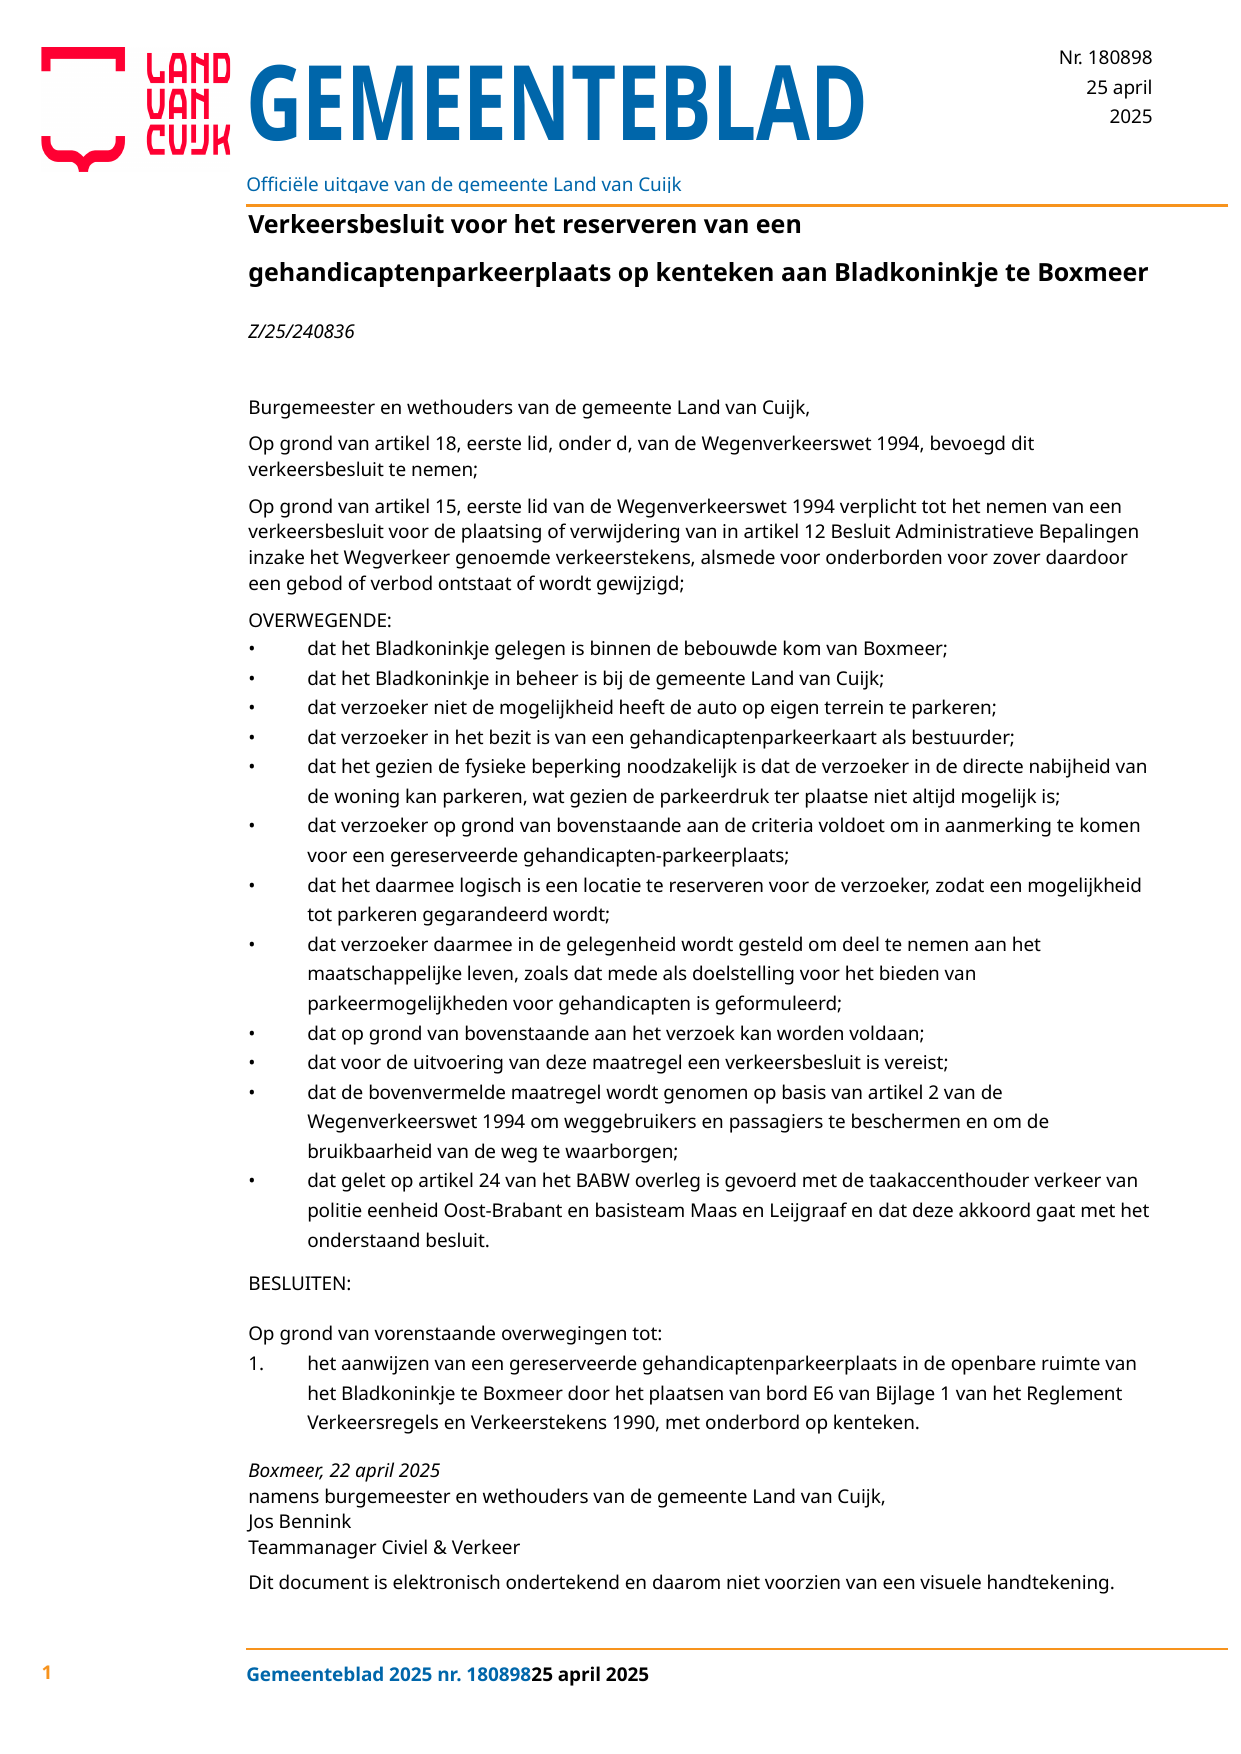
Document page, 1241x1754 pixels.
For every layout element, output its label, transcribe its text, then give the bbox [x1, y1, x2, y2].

text namens burgemeester en wethouders van de gemeente Land van Cuijk, [248, 1483, 1152, 1508]
text OVERWEGENDE: [248, 607, 1152, 633]
text Boxmeer, 22 april 2025 [248, 1457, 1152, 1483]
text Op grond van vorenstaande overwegingen tot: [248, 1321, 1152, 1346]
list dat de bovenvermelde maatregel wordt genomen op basis van artikel 2 van de Wegenverkeerswet 1994 om weggebruikers en passagiers te beschermen en om de bruikbaarheid van de weg te waarborgen; [248, 1079, 1152, 1164]
list dat het Bladkoninkje gelegen is binnen de bebouwde kom van Boxmeer; [248, 635, 1152, 661]
list dat verzoeker in het bezit is van een gehandicaptenparkeerkaart als bestuurder; [248, 724, 1152, 750]
list dat het gezien de fysieke beperking noodzakelijk is dat de verzoeker in de directe nabijheid van de woning kan parkeren, wat gezien de parkeerdruk ter plaatse niet altijd mogelijk is; [248, 753, 1152, 809]
list dat het daarmee logisch is een locatie te reserveren voor de verzoeker, zodat een mogelijkheid tot parkeren gegarandeerd wordt; [248, 872, 1152, 927]
list dat verzoeker op grond van bovenstaande aan de criteria voldoet om in aanmerking te komen voor een gereserveerde gehandicapten-parkeerplaats; [248, 813, 1152, 868]
text BESLUITEN: [248, 1270, 1152, 1296]
list dat het Bladkoninkje in beheer is bij de gemeente Land van Cuijk; [248, 665, 1152, 691]
list dat gelet op artikel 24 van het BABW overleg is gevoerd met de taakaccenthouder verkeer van politie eenheid Oost-Brabant en basisteam Maas en Leijgraaf en dat deze akkoord gaat met het onderstaand besluit. [248, 1168, 1152, 1253]
text Verkeersbesluit voor het reserveren van een gehandicaptenparkeerplaats op kenteken aan Bladkoninkje te Boxmeer [248, 207, 1152, 288]
text Z/25/240836 [248, 318, 1152, 344]
text Teammanager Civiel & Verkeer [248, 1534, 1152, 1560]
list dat verzoeker niet de mogelijkheid heeft de auto op eigen terrein te parkeren; [248, 694, 1152, 720]
text Op grond van artikel 15, eerste lid van de Wegenverkeerswet 1994 verplicht tot het nemen van een verkeersbesluit voor de plaatsing of verwijdering van in artikel 12 Besluit Administratieve Bepalingen inzake het Wegverkeer genoemde verkeerstekens, alsmede voor onderborden voor zover daardoor een gebod of verbod ontstaat of wordt gewijzigd; [248, 493, 1152, 596]
text Op grond van artikel 18, eerste lid, onder d, van de Wegenverkeerswet 1994, bevoegd dit verkeersbesluit te nemen; [248, 431, 1152, 482]
text Dit document is elektronisch ondertekend en daarom niet voorzien van een visuele handtekening. [248, 1574, 1152, 1593]
list dat op grond van bovenstaande aan het verzoek kan worden voldaan; [248, 1020, 1152, 1046]
picture [41, 47, 231, 172]
list dat verzoeker daarmee in de gelegenheid wordt gesteld om deel te nemen aan het maatschappelijke leven, zoals dat mede als doelstelling voor het bieden van parkeermogelijkheden voor gehandicapten is geformuleerd; [248, 931, 1152, 1016]
text Jos Bennink [248, 1508, 1152, 1534]
list het aanwijzen van een gereserveerde gehandicaptenparkeerplaats in de openbare ruimte van het Bladkoninkje te Boxmeer door het plaatsen van bord E6 van Bijlage 1 van het Reglement Verkeersregels en Verkeerstekens 1990, met onderbord op kenteken. [248, 1350, 1152, 1435]
list dat voor de uitvoering van deze maatregel een verkeersbesluit is vereist; [248, 1049, 1152, 1075]
text Burgemeester en wethouders van de gemeente Land van Cuijk, [248, 394, 1152, 420]
